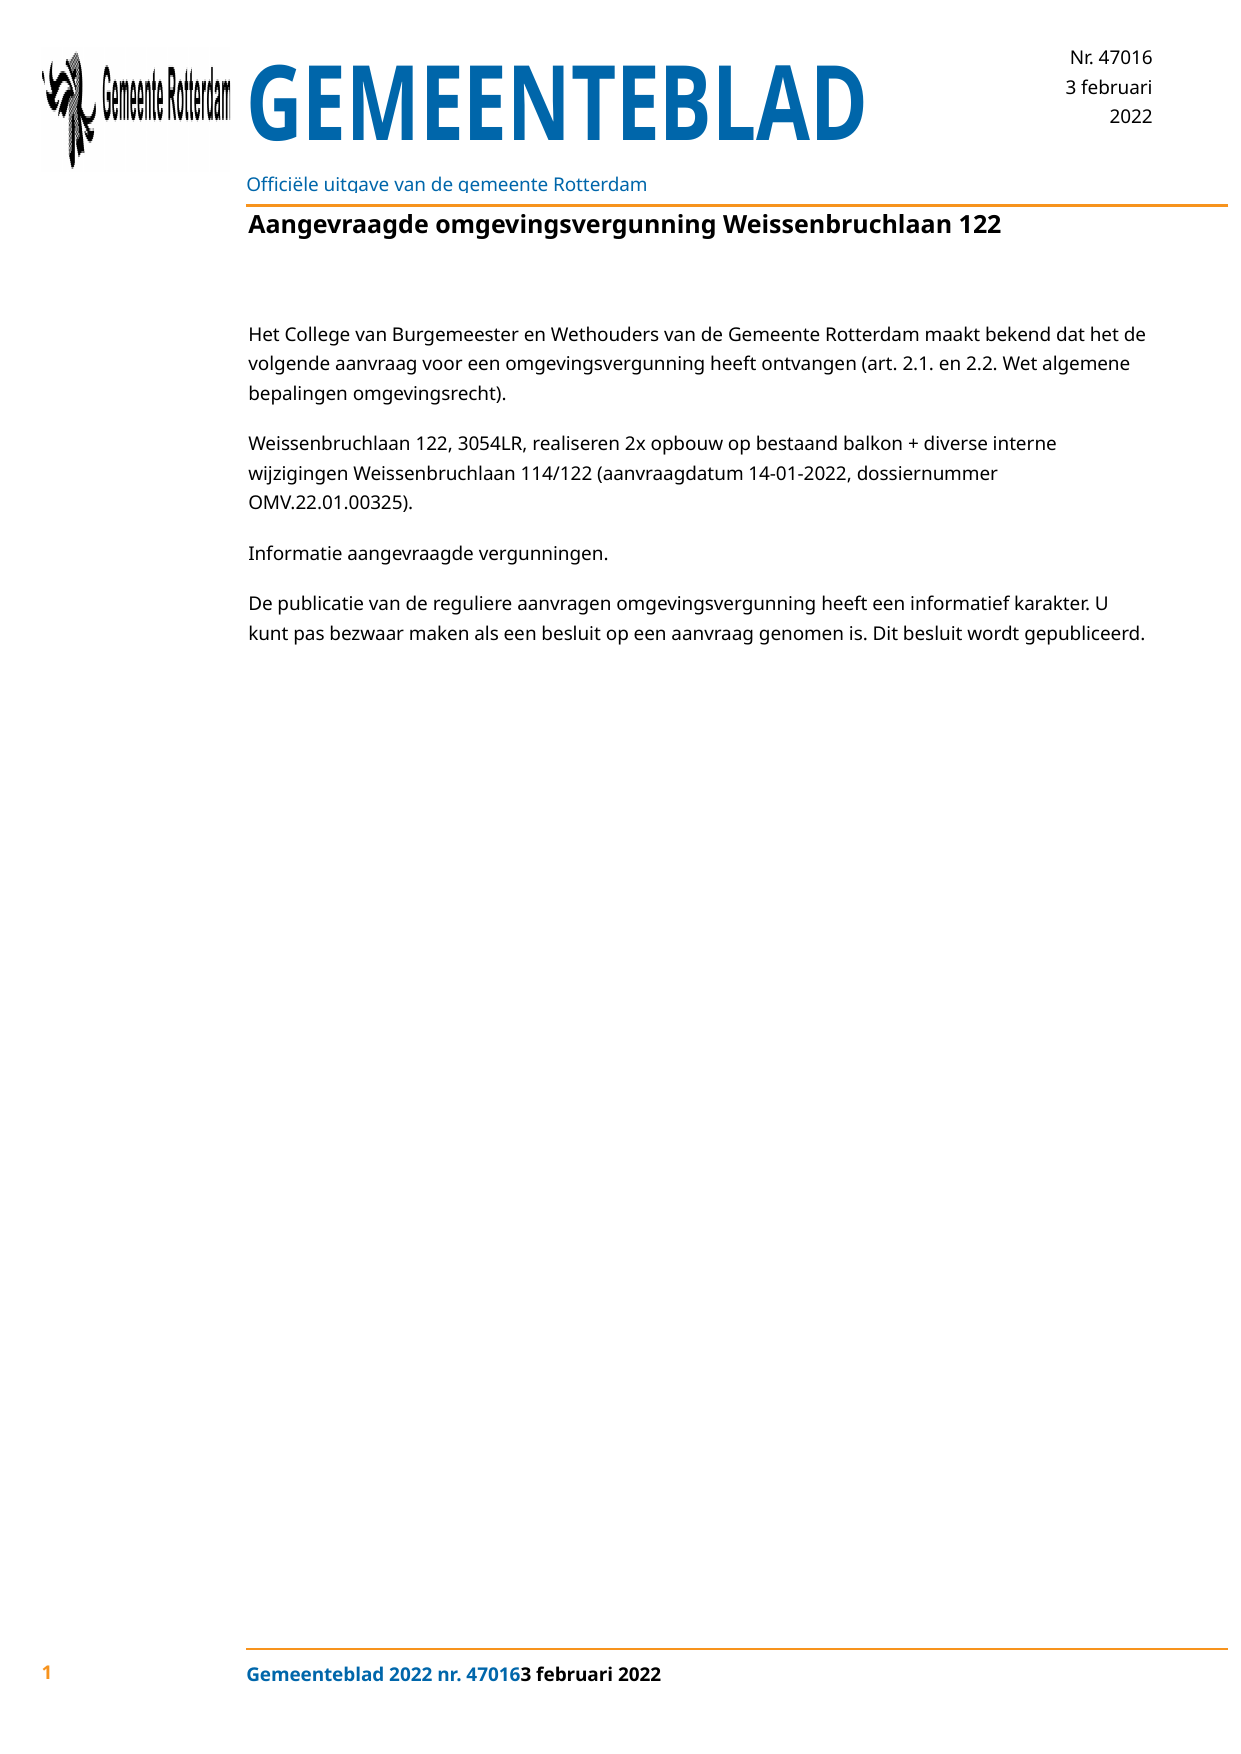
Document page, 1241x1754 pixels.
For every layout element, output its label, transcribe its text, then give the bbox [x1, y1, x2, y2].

text Het College van Burgemeester en Wethouders van de Gemeente Rotterdam maakt bekend dat het de volgende aanvraag voor een omgevingsvergunning heeft ontvangen (art. 2.1. en 2.2. Wet algemene bepalingen omgevingsrecht). [248, 321, 1152, 406]
text Aangevraagde omgevingsvergunning Weissenbruchlaan 122 [248, 207, 1152, 241]
text Informatie aangevraagde vergunningen. [248, 540, 1152, 566]
text Weissenbruchlaan 122, 3054LR, realiseren 2x opbouw op bestaand balkon + diverse interne wijzigingen Weissenbruchlaan 114/122 (aanvraagdatum 14-01-2022, dossiernummer OMV.22.01.00325). [248, 430, 1152, 515]
text De publicatie van de reguliere aanvragen omgevingsvergunning heeft een informatief karakter. U kunt pas bezwaar maken als een besluit op een aanvraag genomen is. Dit besluit wordt gepubliceerd. [248, 590, 1152, 646]
picture [41, 47, 231, 172]
